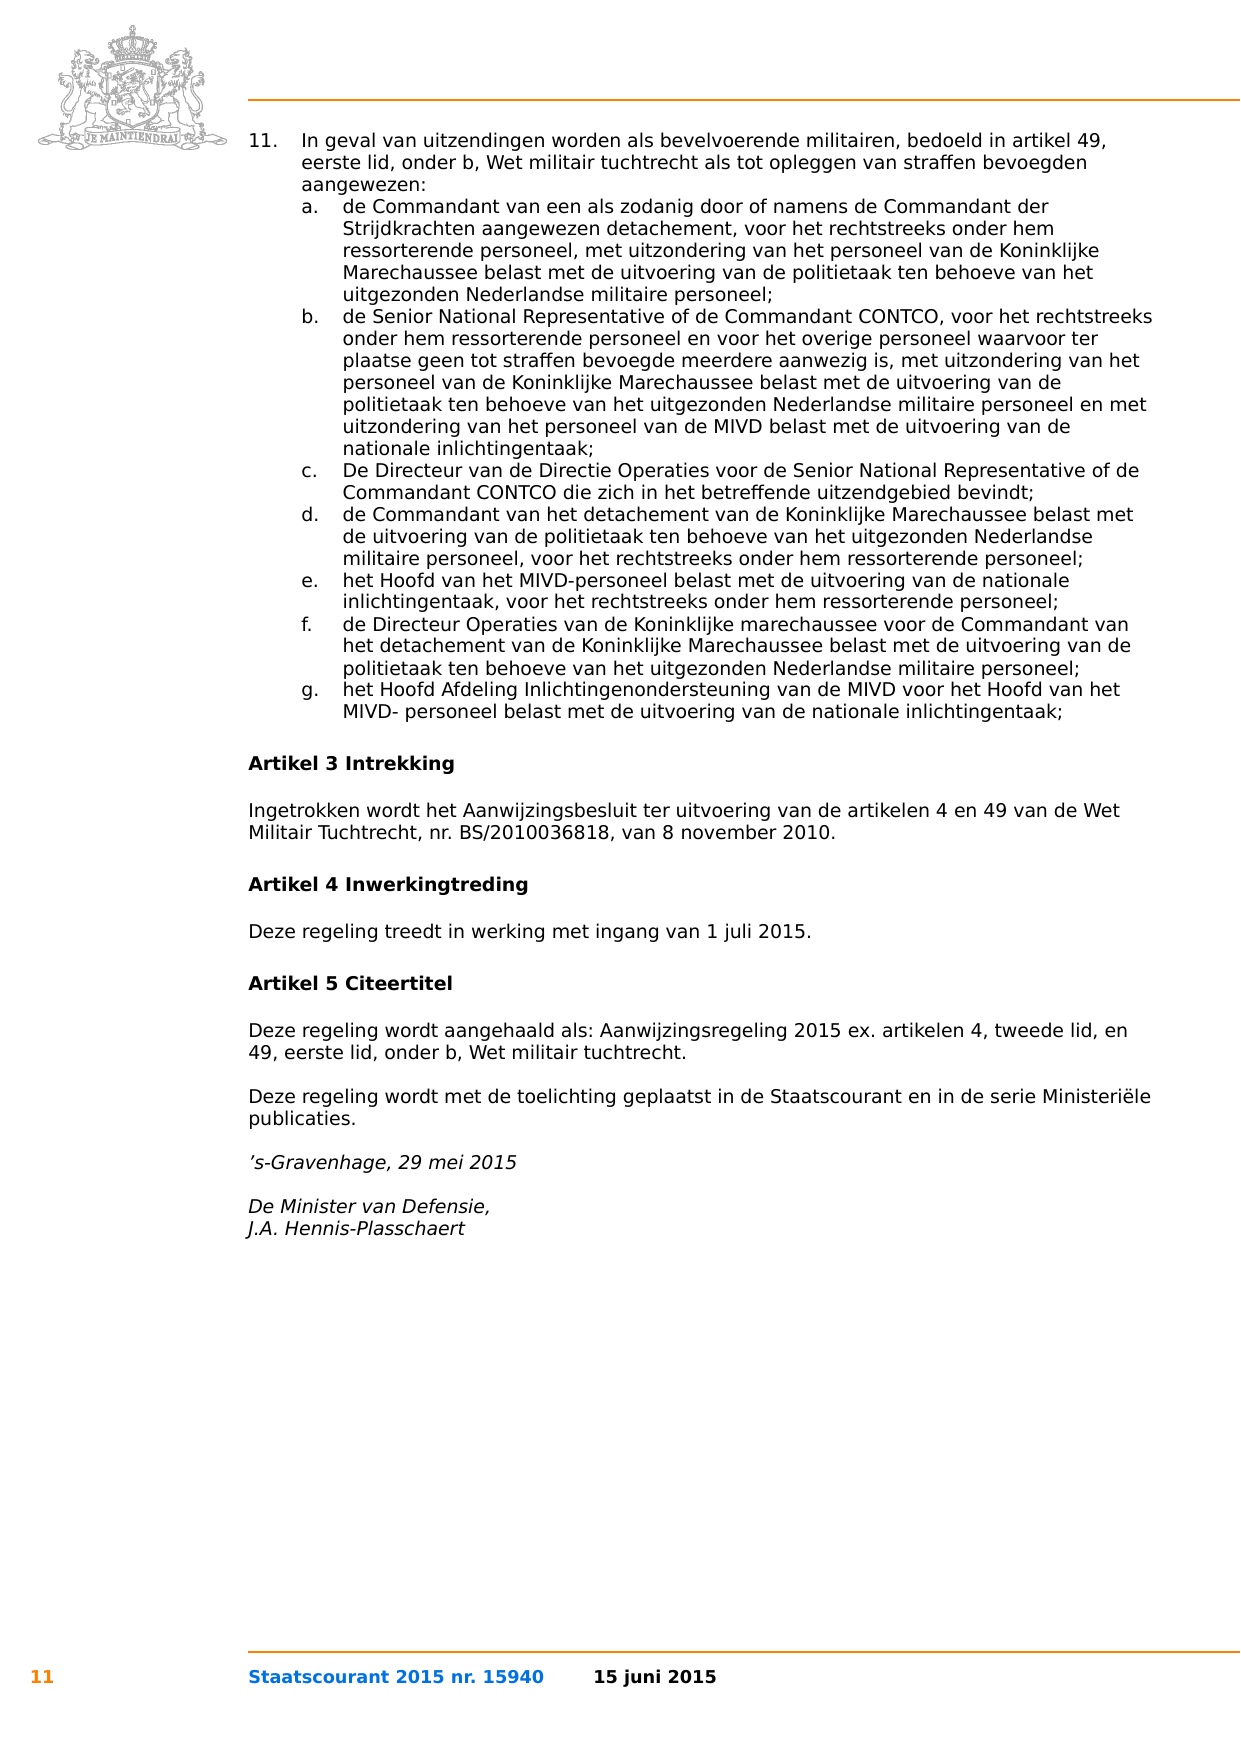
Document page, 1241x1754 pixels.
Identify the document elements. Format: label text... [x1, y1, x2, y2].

text d. de Commandant van het detachement van de Koninklijke Marechaussee belast met de uitvoering van de politietaak ten behoeve van het uitgezonden Nederlandse militaire personeel, voor het rechtstreeks onder hem ressorterende personeel; [301, 503, 1163, 569]
picture [38, 25, 227, 150]
text a. de Commandant van een als zodanig door of namens de Commandant der Strijdkrachten aangewezen detachement, voor het rechtstreeks onder hem ressorterende personeel, met uitzondering van het personeel van de Koninklijke Marechaussee belast met de uitvoering van de politietaak ten behoeve van het uitgezonden Nederlandse militaire personeel; [301, 196, 1163, 306]
text c. De Directeur van de Directie Operaties voor de Senior National Representative of de Commandant CONTCO die zich in het betreffende uitzendgebied bevindt; [301, 459, 1163, 503]
text Deze regeling wordt aangehaald als: Aanwijzingsregeling 2015 ex. artikelen 4, tweede lid, en 49, eerste lid, onder b, Wet militair tuchtrecht. [248, 1020, 1163, 1064]
subtitle Artikel 3 Intrekking [248, 753, 1163, 775]
subtitle Artikel 5 Citeertitel [248, 973, 1163, 995]
subtitle Artikel 4 Inwerkingtreding [248, 874, 1163, 896]
text ’s-Gravenhage, 29 mei 2015 [248, 1152, 1163, 1174]
text f. de Directeur Operaties van de Koninklijke marechaussee voor de Commandant van het detachement van de Koninklijke Marechaussee belast met de uitvoering van de politietaak ten behoeve van het uitgezonden Nederlandse militaire personeel; [301, 613, 1163, 679]
text g. het Hoofd Afdeling Inlichtingenondersteuning van de MIVD voor het Hoofd van het MIVD- personeel belast met de uitvoering van de nationale inlichtingentaak; [301, 679, 1163, 723]
text De Minister van Defensie, J.A. Hennis-Plasschaert [248, 1196, 1163, 1240]
text e. het Hoofd van het MIVD-personeel belast met de uitvoering van de nationale inlichtingentaak, voor het rechtstreeks onder hem ressorterende personeel; [301, 569, 1163, 613]
text Deze regeling treedt in werking met ingang van 1 juli 2015. [248, 921, 1163, 943]
text Ingetrokken wordt het Aanwijzingsbesluit ter uitvoering van de artikelen 4 en 49 van de Wet Militair Tuchtrecht, nr. BS/2010036818, van 8 november 2010. [248, 800, 1163, 844]
text b. de Senior National Representative of de Commandant CONTCO, voor het rechtstreeks onder hem ressorterende personeel en voor het overige personeel waarvoor ter plaatse geen tot straffen bevoegde meerdere aanwezig is, met uitzondering van het personeel van de Koninklijke Marechaussee belast met de uitvoering van de politietaak ten behoeve van het uitgezonden Nederlandse militaire personeel en met uitzondering van het personeel van de MIVD belast met de uitvoering van de nationale inlichtingentaak; [301, 306, 1163, 459]
text 11. In geval van uitzendingen worden als bevelvoerende militairen, bedoeld in artikel 49, eerste lid, onder b, Wet militair tuchtrecht als tot opleggen van straffen bevoegden aangewezen: [248, 130, 1163, 196]
text Deze regeling wordt met de toelichting geplaatst in de Staatscourant en in de serie Ministeriële publicaties. [248, 1086, 1163, 1130]
